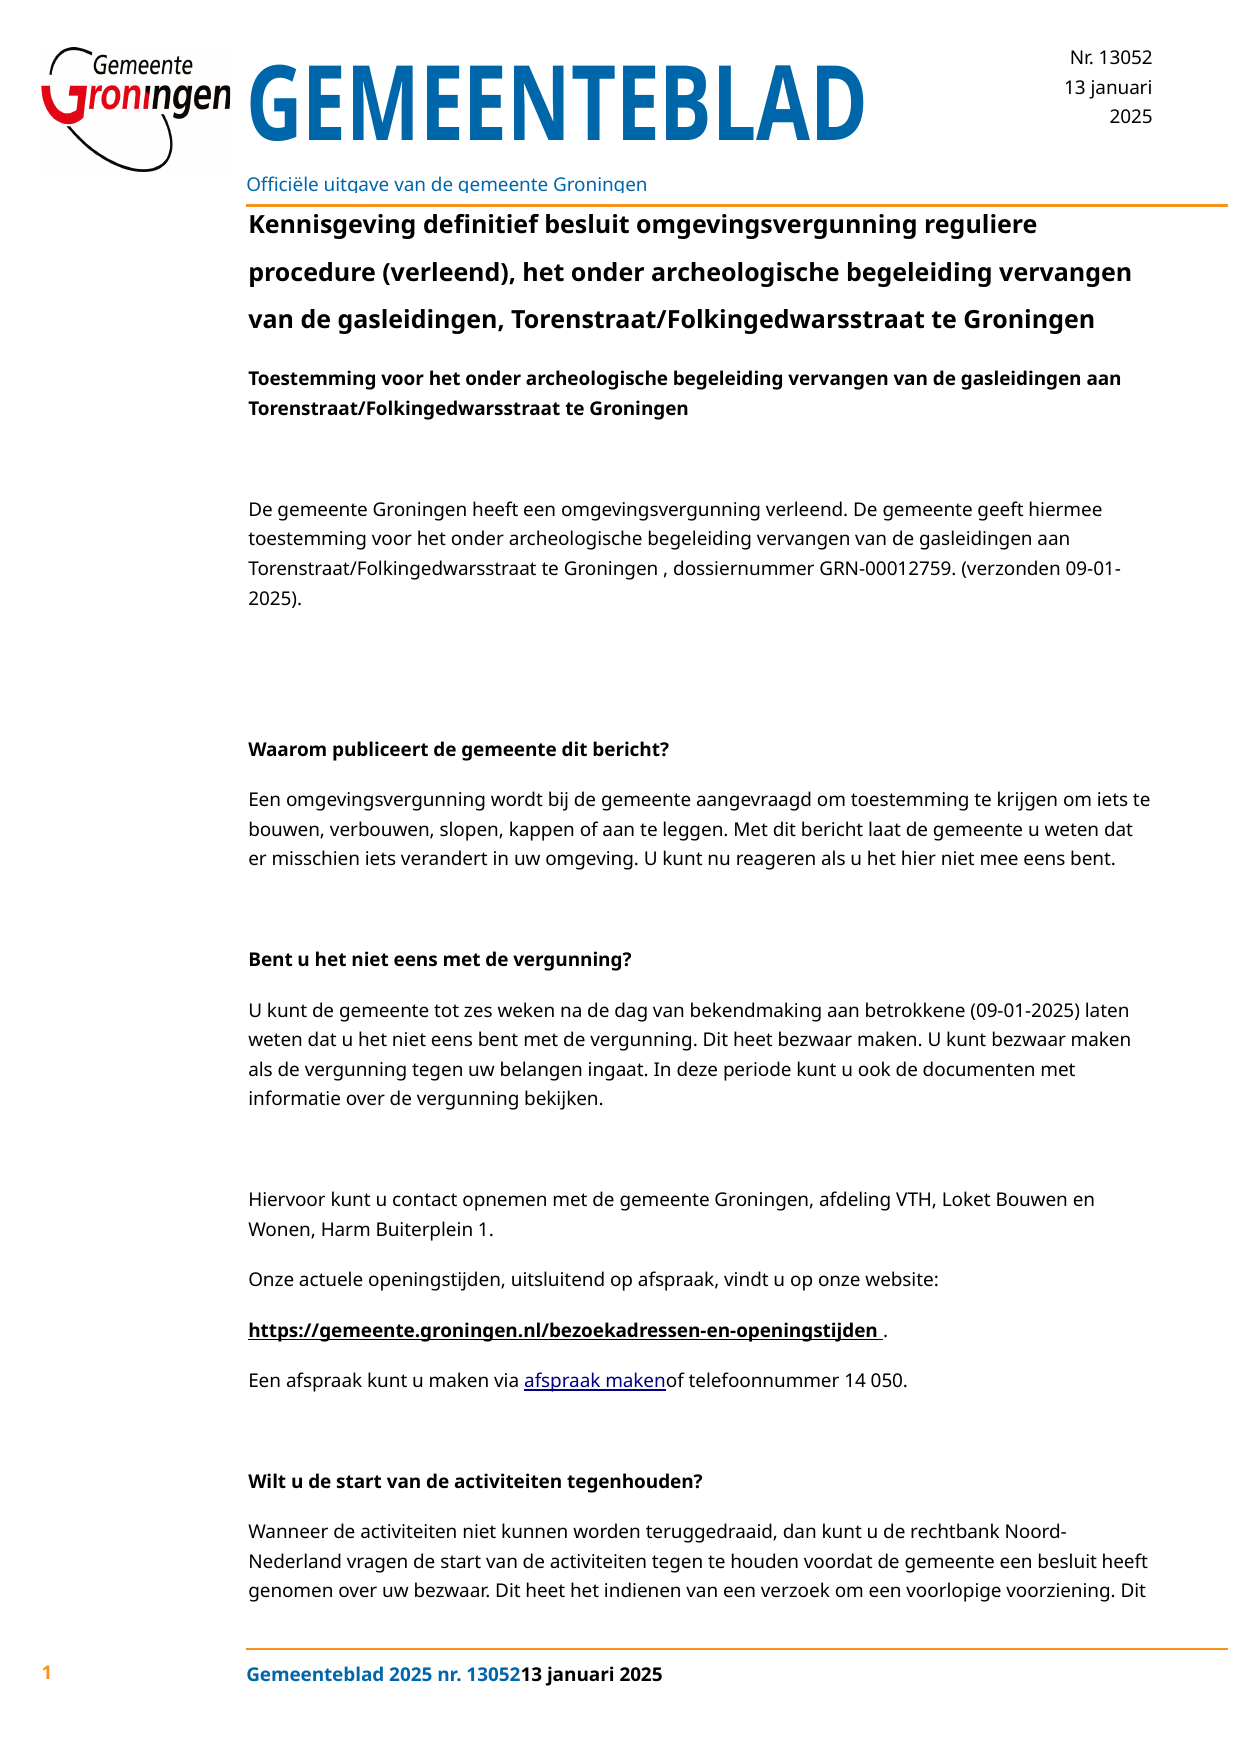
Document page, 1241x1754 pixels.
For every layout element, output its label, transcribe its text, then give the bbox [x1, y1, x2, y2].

text Een afspraak kunt u maken via afspraak makenof telefoonnummer 14 050. [248, 1367, 1152, 1393]
text Hiervoor kunt u contact opnemen met de gemeente Groningen, afdeling VTH, Loket Bouwen en Wonen, Harm Buiterplein 1. [248, 1186, 1152, 1242]
text Een omgevingsvergunning wordt bij de gemeente aangevraagd om toestemming te krijgen om iets te bouwen, verbouwen, slopen, kappen of aan te leggen. Met dit bericht laat de gemeente u weten dat er misschien iets verandert in uw omgeving. U kunt nu reageren als u het hier niet mee eens bent. [248, 786, 1152, 871]
picture [41, 47, 231, 172]
text U kunt de gemeente tot zes weken na de dag van bekendmaking aan betrokkene (09-01-2025) laten weten dat u het niet eens bent met de vergunning. Dit heet bezwaar maken. U kunt bezwaar maken als de vergunning tegen uw belangen ingaat. In deze periode kunt u ook de documenten met informatie over de vergunning bekijken. [248, 997, 1152, 1111]
text Bent u het niet eens met de vergunning? [248, 946, 1152, 972]
text https://gemeente.groningen.nl/bezoekadressen-en-openingstijden . [248, 1317, 1152, 1342]
text Waarom publiceert de gemeente dit bericht? [248, 736, 1152, 762]
text Toestemming voor het onder archeologische begeleiding vervangen van de gasleidingen aan Torenstraat/Folkingedwarsstraat te Groningen [248, 366, 1152, 421]
text Wilt u de start van de activiteiten tegenhouden? [248, 1468, 1152, 1494]
text Kennisgeving definitief besluit omgevingsvergunning reguliere procedure (verleend), het onder archeologische begeleiding vervangen van de gasleidingen, Torenstraat/Folkingedwarsstraat te Groningen [248, 207, 1152, 336]
text Wanneer de activiteiten niet kunnen worden teruggedraaid, dan kunt u de rechtbank Noord-Nederland vragen de start van de activiteiten tegen te houden voordat de gemeente een besluit heeft genomen over uw bezwaar. Dit heet het indienen van een verzoek om een voorlopige voorziening. Dit [248, 1518, 1152, 1603]
text De gemeente Groningen heeft een omgevingsvergunning verleend. De gemeente geeft hiermee toestemming voor het onder archeologische begeleiding vervangen van de gasleidingen aan Torenstraat/Folkingedwarsstraat te Groningen , dossiernummer GRN-00012759. (verzonden 09-01-2025). [248, 496, 1152, 610]
text Onze actuele openingstijden, uitsluitend op afspraak, vindt u op onze website: [248, 1266, 1152, 1292]
